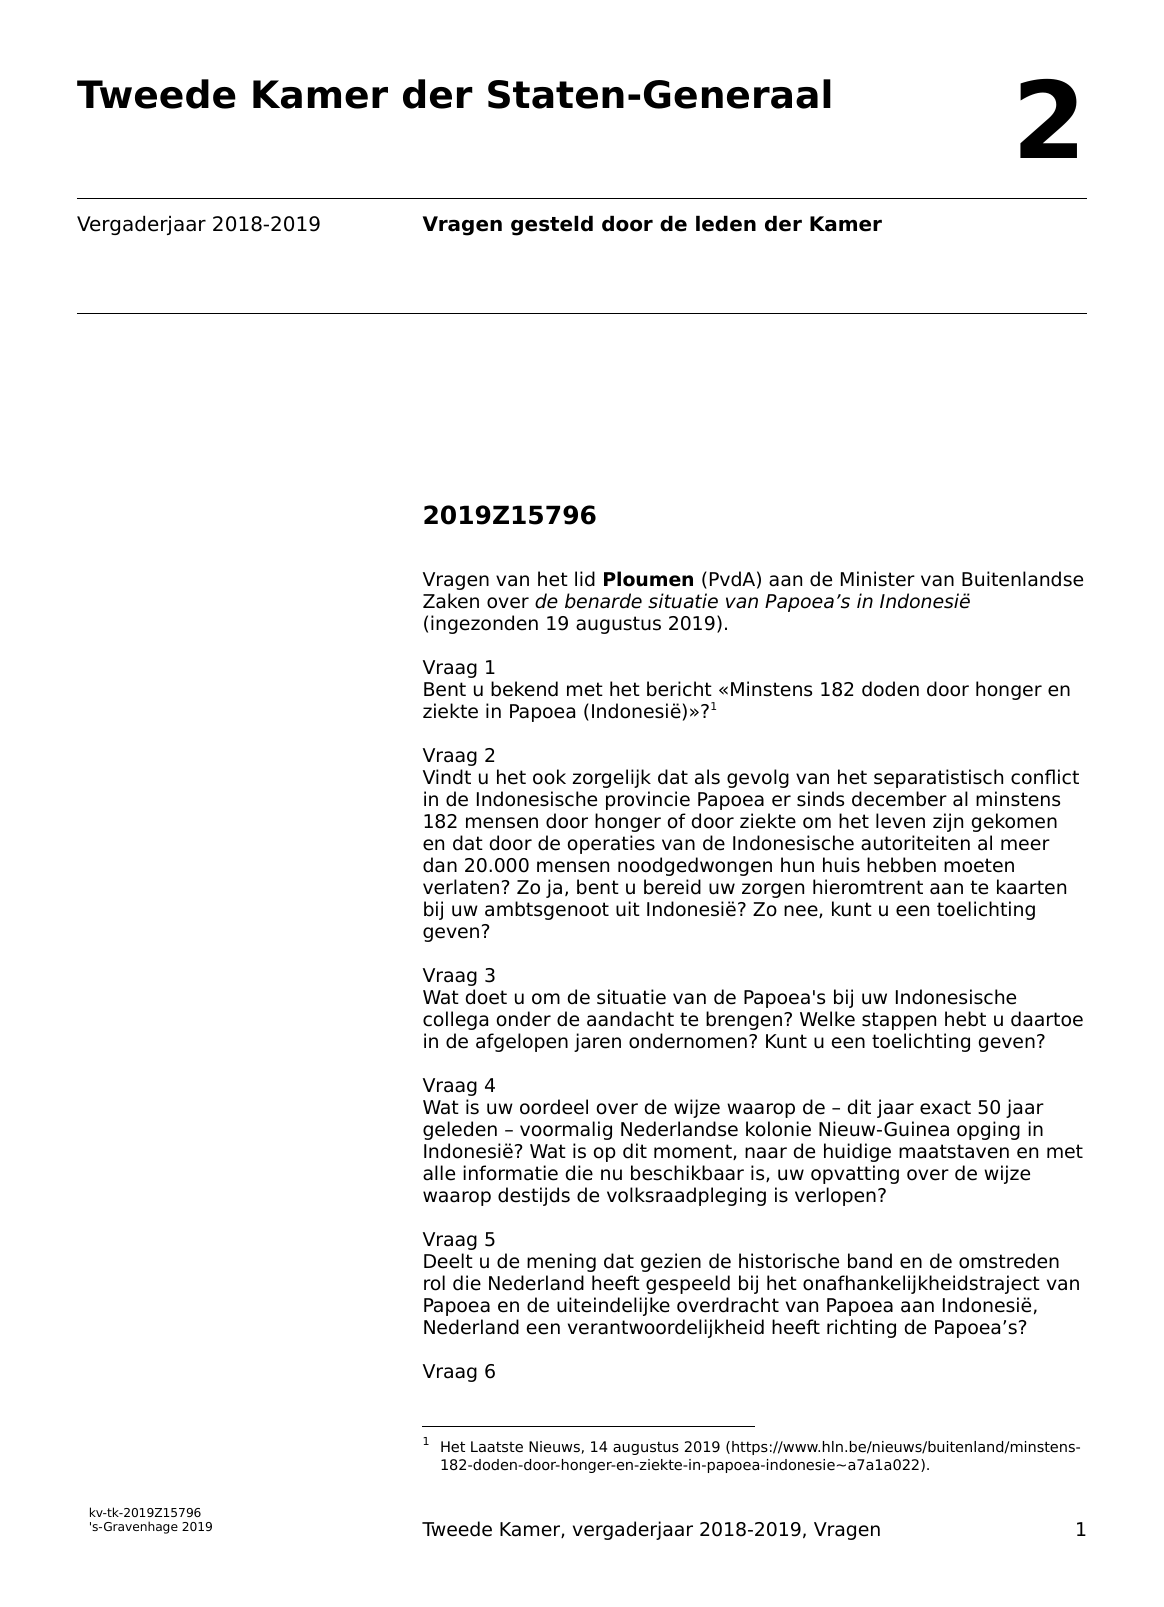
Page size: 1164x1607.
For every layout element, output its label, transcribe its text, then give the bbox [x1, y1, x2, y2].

text Vraag 5 [422, 1229, 1087, 1251]
text Vraag 1 [422, 657, 1087, 679]
text Wat doet u om de situatie van de Papoea's bij uw Indonesische collega onder de aandacht te brengen? Welke stappen hebt u daartoe in de afgelopen jaren ondernomen? Kunt u een toelichting geven? [422, 987, 1087, 1053]
text kv-tk-2019Z15796 [88, 1506, 323, 1520]
text Het Laatste Nieuws, 14 augustus 2019 (https://www.hln.be/nieuws/buitenland/minstens-182-doden-door-honger-en-ziekte-in-papoea-indonesie~a7a1a022). [422, 1435, 1087, 1474]
text Vindt u het ook zorgelijk dat als gevolg van het separatistisch conflict in de Indonesische provincie Papoea er sinds december al minstens 182 mensen door honger of door ziekte om het leven zijn gekomen en dat door de operaties van de Indonesische autoriteiten al meer dan 20.000 mensen noodgedwongen hun huis hebben moeten verlaten? Zo ja, bent u bereid uw zorgen hieromtrent aan te kaarten bij uw ambtsgenoot uit Indonesië? Zo nee, kunt u een toelichting geven? [422, 767, 1087, 943]
text Vraag 3 [422, 965, 1087, 987]
table_cell Vergaderjaar 2018-2019 [77, 199, 422, 313]
text 2019Z15796 [422, 501, 1087, 531]
table_header 2 [886, 59, 1087, 198]
text 's-Gravenhage 2019 [88, 1520, 323, 1534]
text Deelt u de mening dat gezien de historische band en de omstreden rol die Nederland heeft gespeeld bij het onafhankelijkheidstraject van Papoea en de uiteindelijke overdracht van Papoea aan Indonesië, Nederland een verantwoordelijkheid heeft richting de Papoea’s? [422, 1251, 1087, 1339]
text Vraag 6 [422, 1361, 1087, 1383]
text Vraag 2 [422, 745, 1087, 767]
table_cell Vragen gesteld door de leden der Kamer [422, 199, 1087, 313]
text Wat is uw oordeel over de wijze waarop de – dit jaar exact 50 jaar geleden – voormalig Nederlandse kolonie Nieuw-Guinea opging in Indonesië? Wat is op dit moment, naar de huidige maatstaven en met alle informatie die nu beschikbaar is, uw opvatting over de wijze waarop destijds de volksraadpleging is verlopen? [422, 1097, 1087, 1207]
table_header Tweede Kamer der Staten-Generaal [77, 59, 886, 198]
text Bent u bekend met het bericht «Minstens 182 doden door honger en ziekte in Papoea (Indonesië)»? [422, 679, 1087, 723]
text Vragen van het lid Ploumen (PvdA) aan de Minister van Buitenlandse Zaken over de benarde situatie van Papoea’s in Indonesië (ingezonden 19 augustus 2019). [422, 569, 1087, 635]
text Vraag 4 [422, 1075, 1087, 1097]
